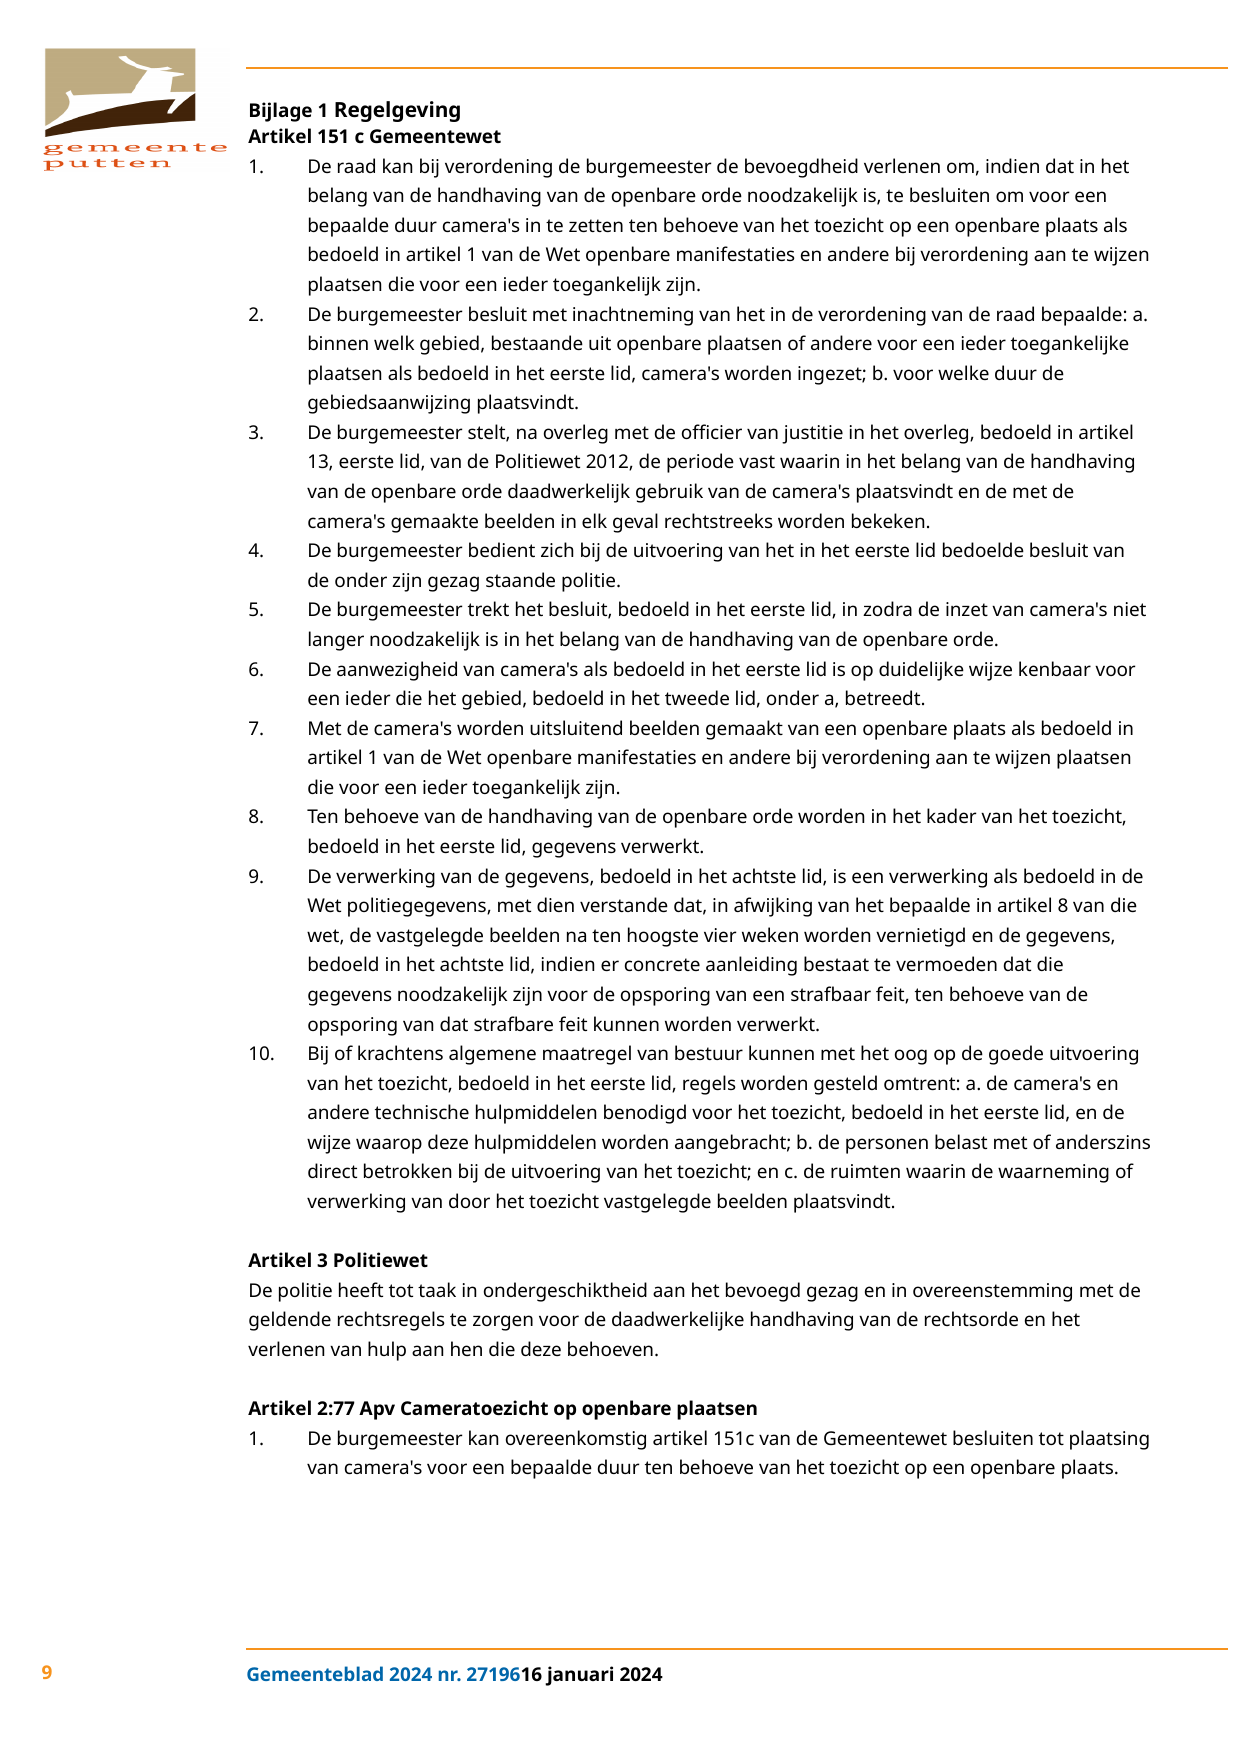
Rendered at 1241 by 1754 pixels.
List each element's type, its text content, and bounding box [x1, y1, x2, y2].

list De burgemeester bedient zich bij de uitvoering van het in het eerste lid bedoelde besluit van de onder zijn gezag staande politie. [248, 537, 1152, 593]
list Ten behoeve van de handhaving van de openbare orde worden in het kader van het toezicht, bedoeld in het eerste lid, gegevens verwerkt. [248, 804, 1152, 859]
picture [41, 47, 231, 172]
list De burgemeester stelt, na overleg met de officier van justitie in het overleg, bedoeld in artikel 13, eerste lid, van de Politiewet 2012, de periode vast waarin in het belang van de handhaving van de openbare orde daadwerkelijk gebruik van de camera's plaatsvindt en de met de camera's gemaakte beelden in elk geval rechtstreeks worden bekeken. [248, 419, 1152, 534]
list Met de camera's worden uitsluitend beelden gemaakt van een openbare plaats als bedoeld in artikel 1 van de Wet openbare manifestaties en andere bij verordening aan te wijzen plaatsen die voor een ieder toegankelijk zijn. [248, 715, 1152, 800]
text De politie heeft tot taak in ondergeschiktheid aan het bevoegd gezag en in overeenstemming met de geldende rechtsregels te zorgen voor de daadwerkelijke handhaving van de rechtsorde en het verlenen van hulp aan hen die deze behoeven. [248, 1277, 1152, 1362]
list De burgemeester kan overeenkomstig artikel 151c van de Gemeentewet besluiten tot plaatsing van camera's voor een bepaalde duur ten behoeve van het toezicht op een openbare plaats. [248, 1425, 1152, 1480]
list De raad kan bij verordening de burgemeester de bevoegdheid verlenen om, indien dat in het belang van de handhaving van de openbare orde noodzakelijk is, te besluiten om voor een bepaalde duur camera's in te zetten ten behoeve van het toezicht op een openbare plaats als bedoeld in artikel 1 van de Wet openbare manifestaties en andere bij verordening aan te wijzen plaatsen die voor een ieder toegankelijk zijn. [248, 153, 1152, 297]
text Artikel 3 Politiewet [248, 1247, 1152, 1273]
text Artikel 151 c Gemeentewet [248, 123, 1152, 149]
list Bij of krachtens algemene maatregel van bestuur kunnen met het oog op de goede uitvoering van het toezicht, bedoeld in het eerste lid, regels worden gesteld omtrent: a. de camera's en andere technische hulpmiddelen benodigd voor het toezicht, bedoeld in het eerste lid, en de wijze waarop deze hulpmiddelen worden aangebracht; b. de personen belast met of anderszins direct betrokken bij de uitvoering van het toezicht; en c. de ruimten waarin de waarneming of verwerking van door het toezicht vastgelegde beelden plaatsvindt. [248, 1040, 1152, 1214]
list De burgemeester besluit met inachtneming van het in de verordening van de raad bepaalde: a. binnen welk gebied, bestaande uit openbare plaatsen of andere voor een ieder toegankelijke plaatsen als bedoeld in het eerste lid, camera's worden ingezet; b. voor welke duur de gebiedsaanwijzing plaatsvindt. [248, 301, 1152, 415]
list De verwerking van de gegevens, bedoeld in het achtste lid, is een verwerking als bedoeld in de Wet politiegegevens, met dien verstande dat, in afwijking van het bepaalde in artikel 8 van die wet, de vastgelegde beelden na ten hoogste vier weken worden vernietigd en de gegevens, bedoeld in het achtste lid, indien er concrete aanleiding bestaat te vermoeden dat die gegevens noodzakelijk zijn voor de opsporing van een strafbaar feit, ten behoeve van de opsporing van dat strafbare feit kunnen worden verwerkt. [248, 863, 1152, 1037]
text Bijlage 1 Regelgeving [248, 95, 1152, 123]
list De burgemeester trekt het besluit, bedoeld in het eerste lid, in zodra de inzet van camera's niet langer noodzakelijk is in het belang van de handhaving van de openbare orde. [248, 597, 1152, 652]
list De aanwezigheid van camera's als bedoeld in het eerste lid is op duidelijke wijze kenbaar voor een ieder die het gebied, bedoeld in het tweede lid, onder a, betreedt. [248, 656, 1152, 711]
text Artikel 2:77 Apv Cameratoezicht op openbare plaatsen [248, 1395, 1152, 1421]
